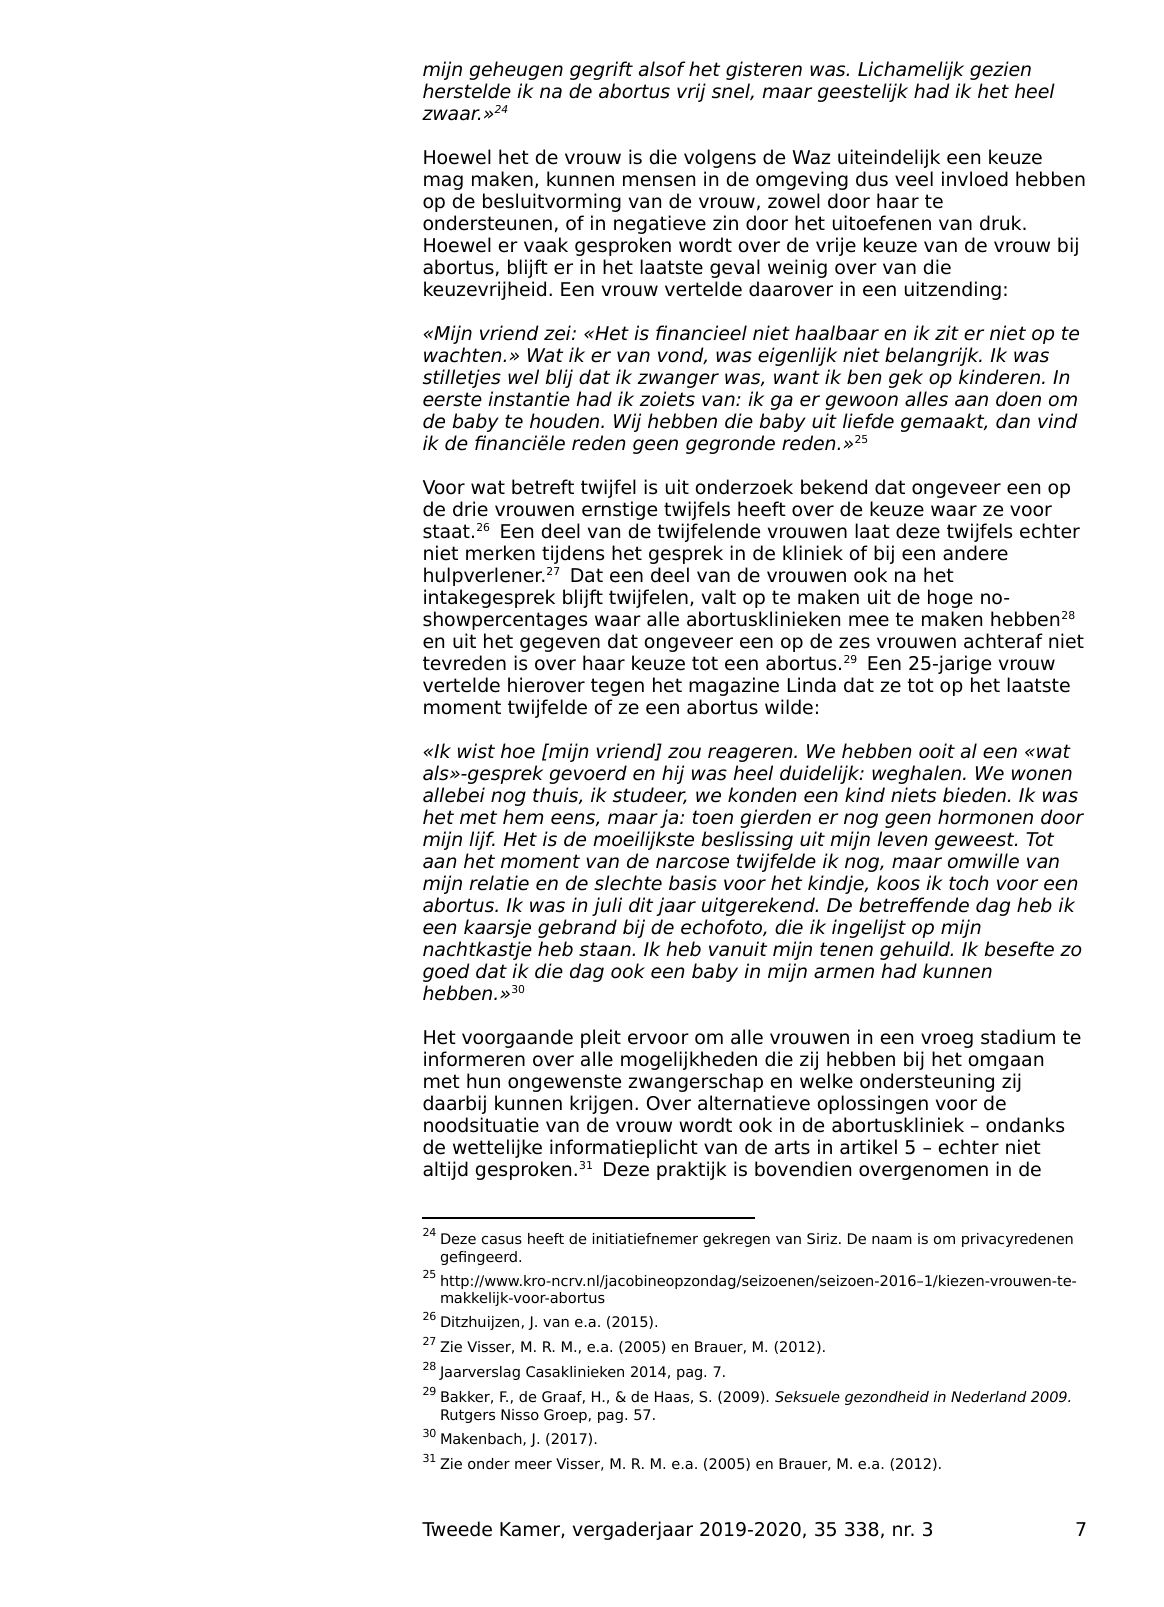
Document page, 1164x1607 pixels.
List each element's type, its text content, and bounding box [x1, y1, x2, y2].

text http://www.kro-ncrv.nl/jacobineopzondag/seizoenen/seizoen-2016–1/kiezen-vrouwen-te-makkelijk-voor-abortus [422, 1268, 1087, 1307]
text Makenbach, J. (2017). [422, 1427, 1087, 1449]
text Voor wat betreft twijfel is uit onderzoek bekend dat ongeveer een op de drie vrouwen ernstige twijfels heeft over de keuze waar ze voor staat. Een deel van de twijfelende vrouwen laat deze twijfels echter niet merken tijdens het gesprek in de kliniek of bij een andere hulpverlener. Dat een deel van de vrouwen ook na het intakegesprek blijft twijfelen, valt op te maken uit de hoge no-showpercentages waar alle abortusklinieken mee te maken hebben en uit het gegeven dat ongeveer een op de zes vrouwen achteraf niet tevreden is over haar keuze tot een abortus. Een 25-jarige vrouw vertelde hierover tegen het magazine Linda dat ze tot op het laatste moment twijfelde of ze een abortus wilde: [422, 477, 1087, 719]
text Jaarverslag Casaklinieken 2014, pag. 7. [422, 1360, 1087, 1382]
text Hoewel het de vrouw is die volgens de Waz uiteindelijk een keuze mag maken, kunnen mensen in de omgeving dus veel invloed hebben op de besluitvorming van de vrouw, zowel door haar te ondersteunen, of in negatieve zin door het uitoefenen van druk. Hoewel er vaak gesproken wordt over de vrije keuze van de vrouw bij abortus, blijft er in het laatste geval weinig over van die keuzevrijheid. Een vrouw vertelde daarover in een uitzending: [422, 147, 1087, 301]
text mijn geheugen gegrift alsof het gisteren was. Lichamelijk gezien herstelde ik na de abortus vrij snel, maar geestelijk had ik het heel zwaar.» [422, 59, 1087, 125]
text Bakker, F., de Graaf, H., & de Haas, S. (2009). Seksuele gezondheid in Nederland 2009. Rutgers Nisso Groep, pag. 57. [422, 1385, 1087, 1424]
text «Mijn vriend zei: «Het is financieel niet haalbaar en ik zit er niet op te wachten.» Wat ik er van vond, was eigenlijk niet belangrijk. Ik was stilletjes wel blij dat ik zwanger was, want ik ben gek op kinderen. In eerste instantie had ik zoiets van: ik ga er gewoon alles aan doen om de baby te houden. Wij hebben die baby uit liefde gemaakt, dan vind ik de financiële reden geen gegronde reden.» [422, 323, 1087, 455]
text Ditzhuijzen, J. van e.a. (2015). [422, 1310, 1087, 1332]
text «Ik wist hoe [mijn vriend] zou reageren. We hebben ooit al een «wat als»-gesprek gevoerd en hij was heel duidelijk: weghalen. We wonen allebei nog thuis, ik studeer, we konden een kind niets bieden. Ik was het met hem eens, maar ja: toen gierden er nog geen hormonen door mijn lijf. Het is de moeilijkste beslissing uit mijn leven geweest. Tot aan het moment van de narcose twijfelde ik nog, maar omwille van mijn relatie en de slechte basis voor het kindje, koos ik toch voor een abortus. Ik was in juli dit jaar uitgerekend. De betreffende dag heb ik een kaarsje gebrand bij de echofoto, die ik ingelijst op mijn nachtkastje heb staan. Ik heb vanuit mijn tenen gehuild. Ik besefte zo goed dat ik die dag ook een baby in mijn armen had kunnen hebben.» [422, 741, 1087, 1005]
text Deze casus heeft de initiatiefnemer gekregen van Siriz. De naam is om privacyredenen gefingeerd. [422, 1227, 1087, 1266]
text Zie Visser, M. R. M., e.a. (2005) en Brauer, M. (2012). [422, 1335, 1087, 1357]
text Het voorgaande pleit ervoor om alle vrouwen in een vroeg stadium te informeren over alle mogelijkheden die zij hebben bij het omgaan met hun ongewenste zwangerschap en welke ondersteuning zij daarbij kunnen krijgen. Over alternatieve oplossingen voor de noodsituatie van de vrouw wordt ook in de abortuskliniek – ondanks de wettelijke informatieplicht van de arts in artikel 5 – echter niet altijd gesproken. Deze praktijk is bovendien overgenomen in de [422, 1027, 1087, 1181]
text Zie onder meer Visser, M. R. M. e.a. (2005) en Brauer, M. e.a. (2012). [422, 1452, 1087, 1474]
